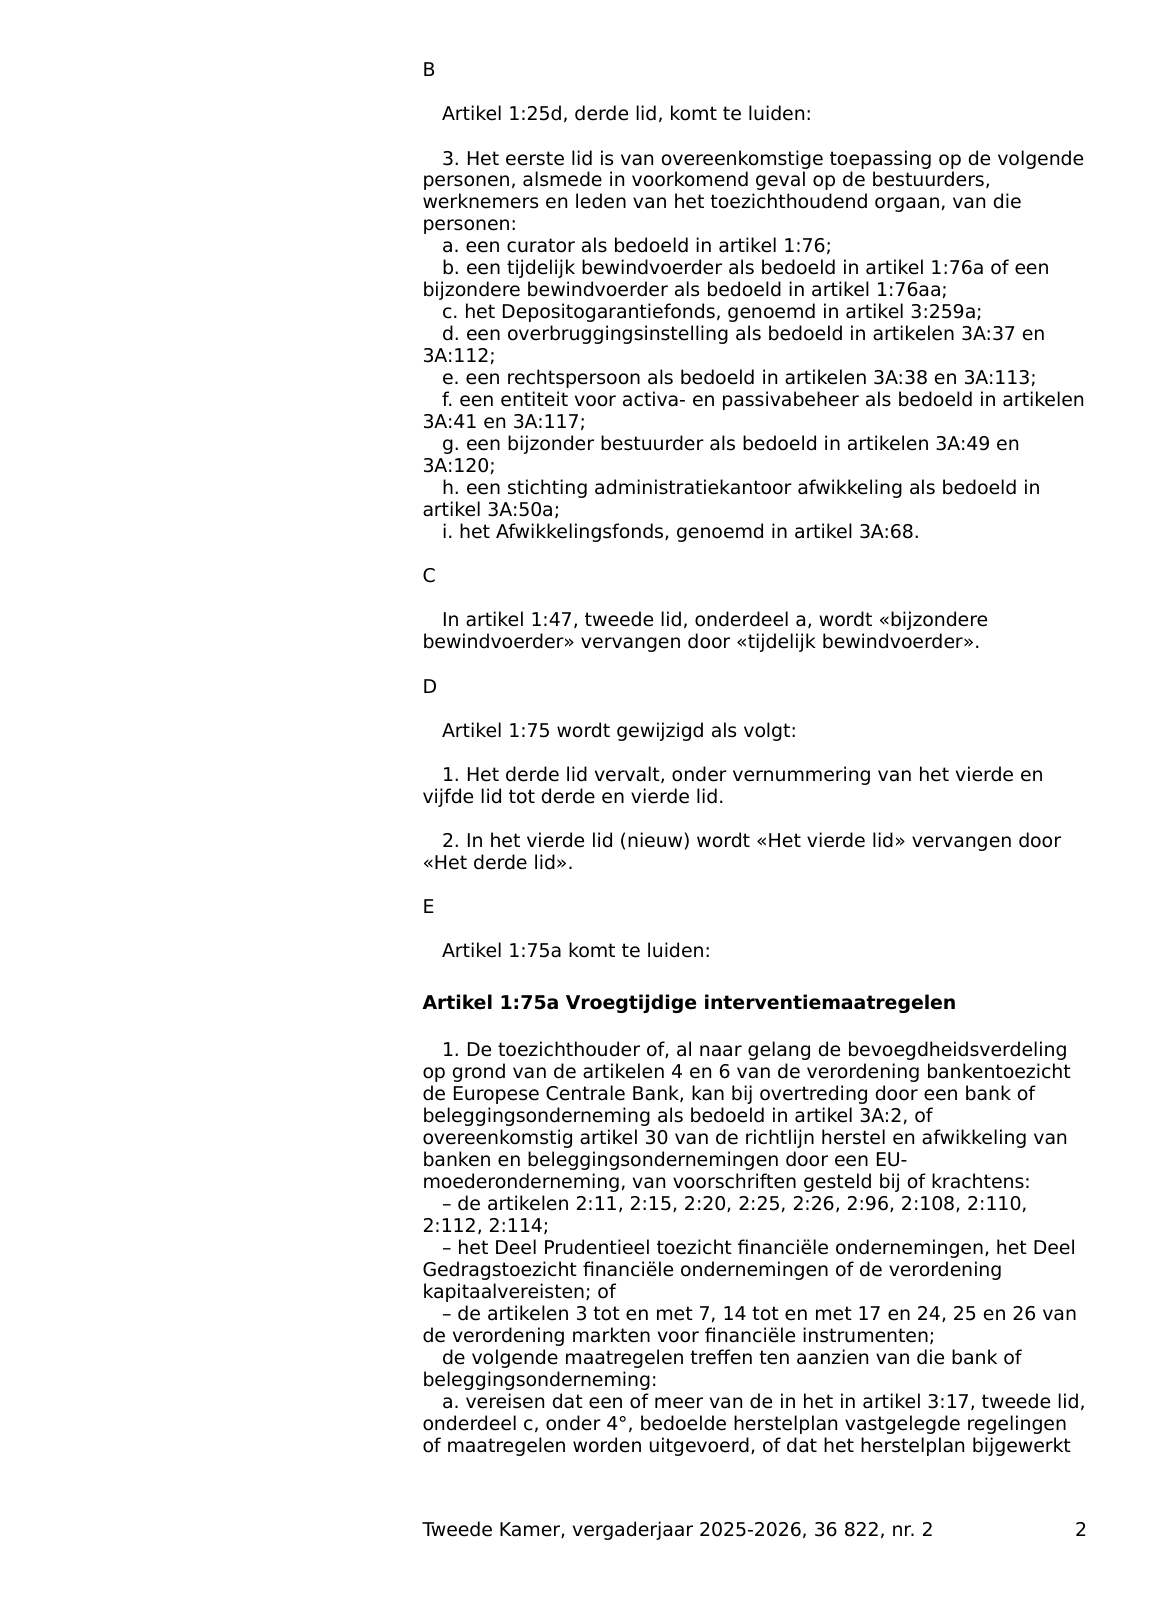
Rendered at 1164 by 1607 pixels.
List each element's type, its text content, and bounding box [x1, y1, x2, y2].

text Artikel 1:75 wordt gewijzigd als volgt: [422, 720, 1087, 742]
text c. het Depositogarantiefonds, genoemd in artikel 3:259a; [422, 301, 1087, 323]
text In artikel 1:47, tweede lid, onderdeel a, wordt «bijzondere bewindvoerder» vervangen door «tijdelijk bewindvoerder». [422, 609, 1087, 653]
text – de artikelen 2:11, 2:15, 2:20, 2:25, 2:26, 2:96, 2:108, 2:110, 2:112, 2:114; [422, 1193, 1087, 1237]
text b. een tijdelijk bewindvoerder als bedoeld in artikel 1:76a of een bijzondere bewindvoerder als bedoeld in artikel 1:76aa; [422, 257, 1087, 301]
text a. vereisen dat een of meer van de in het in artikel 3:17, tweede lid, onderdeel c, onder 4°, bedoelde herstelplan vastgelegde regelingen of maatregelen worden uitgevoerd, of dat het herstelplan bijgewerkt [422, 1391, 1087, 1457]
text Artikel 1:75a komt te luiden: [422, 940, 1087, 962]
text C [422, 565, 1087, 587]
text D [422, 676, 1087, 697]
text E [422, 896, 1087, 918]
text – de artikelen 3 tot en met 7, 14 tot en met 17 en 24, 25 en 26 van de verordening markten voor financiële instrumenten; [422, 1303, 1087, 1347]
text B [422, 59, 1087, 81]
text e. een rechtspersoon als bedoeld in artikelen 3A:38 en 3A:113; [422, 367, 1087, 389]
text d. een overbruggingsinstelling als bedoeld in artikelen 3A:37 en 3A:112; [422, 323, 1087, 367]
text de volgende maatregelen treffen ten aanzien van die bank of beleggingsonderneming: [422, 1347, 1087, 1391]
text i. het Afwikkelingsfonds, genoemd in artikel 3A:68. [422, 521, 1087, 543]
text h. een stichting administratiekantoor afwikkeling als bedoeld in artikel 3A:50a; [422, 477, 1087, 521]
text g. een bijzonder bestuurder als bedoeld in artikelen 3A:49 en 3A:120; [422, 433, 1087, 477]
text 1. Het derde lid vervalt, onder vernummering van het vierde en vijfde lid tot derde en vierde lid. [422, 764, 1087, 808]
text – het Deel Prudentieel toezicht financiële ondernemingen, het Deel Gedragstoezicht financiële ondernemingen of de verordening kapitaalvereisten; of [422, 1237, 1087, 1303]
subtitle Artikel 1:75a Vroegtijdige interventiemaatregelen [422, 992, 1087, 1014]
text Artikel 1:25d, derde lid, komt te luiden: [422, 103, 1087, 125]
text 1. De toezichthouder of, al naar gelang de bevoegdheidsverdeling op grond van de artikelen 4 en 6 van de verordening bankentoezicht de Europese Centrale Bank, kan bij overtreding door een bank of beleggingsonderneming als bedoeld in artikel 3A:2, of overeenkomstig artikel 30 van de richtlijn herstel en afwikkeling van banken en beleggingsondernemingen door een EU-moederonderneming, van voorschriften gesteld bij of krachtens: [422, 1039, 1087, 1193]
text 3. Het eerste lid is van overeenkomstige toepassing op de volgende personen, alsmede in voorkomend geval op de bestuurders, werknemers en leden van het toezichthoudend orgaan, van die personen: [422, 147, 1087, 235]
text 2. In het vierde lid (nieuw) wordt «Het vierde lid» vervangen door «Het derde lid». [422, 830, 1087, 874]
text f. een entiteit voor activa- en passivabeheer als bedoeld in artikelen 3A:41 en 3A:117; [422, 389, 1087, 433]
text a. een curator als bedoeld in artikel 1:76; [422, 235, 1087, 257]
